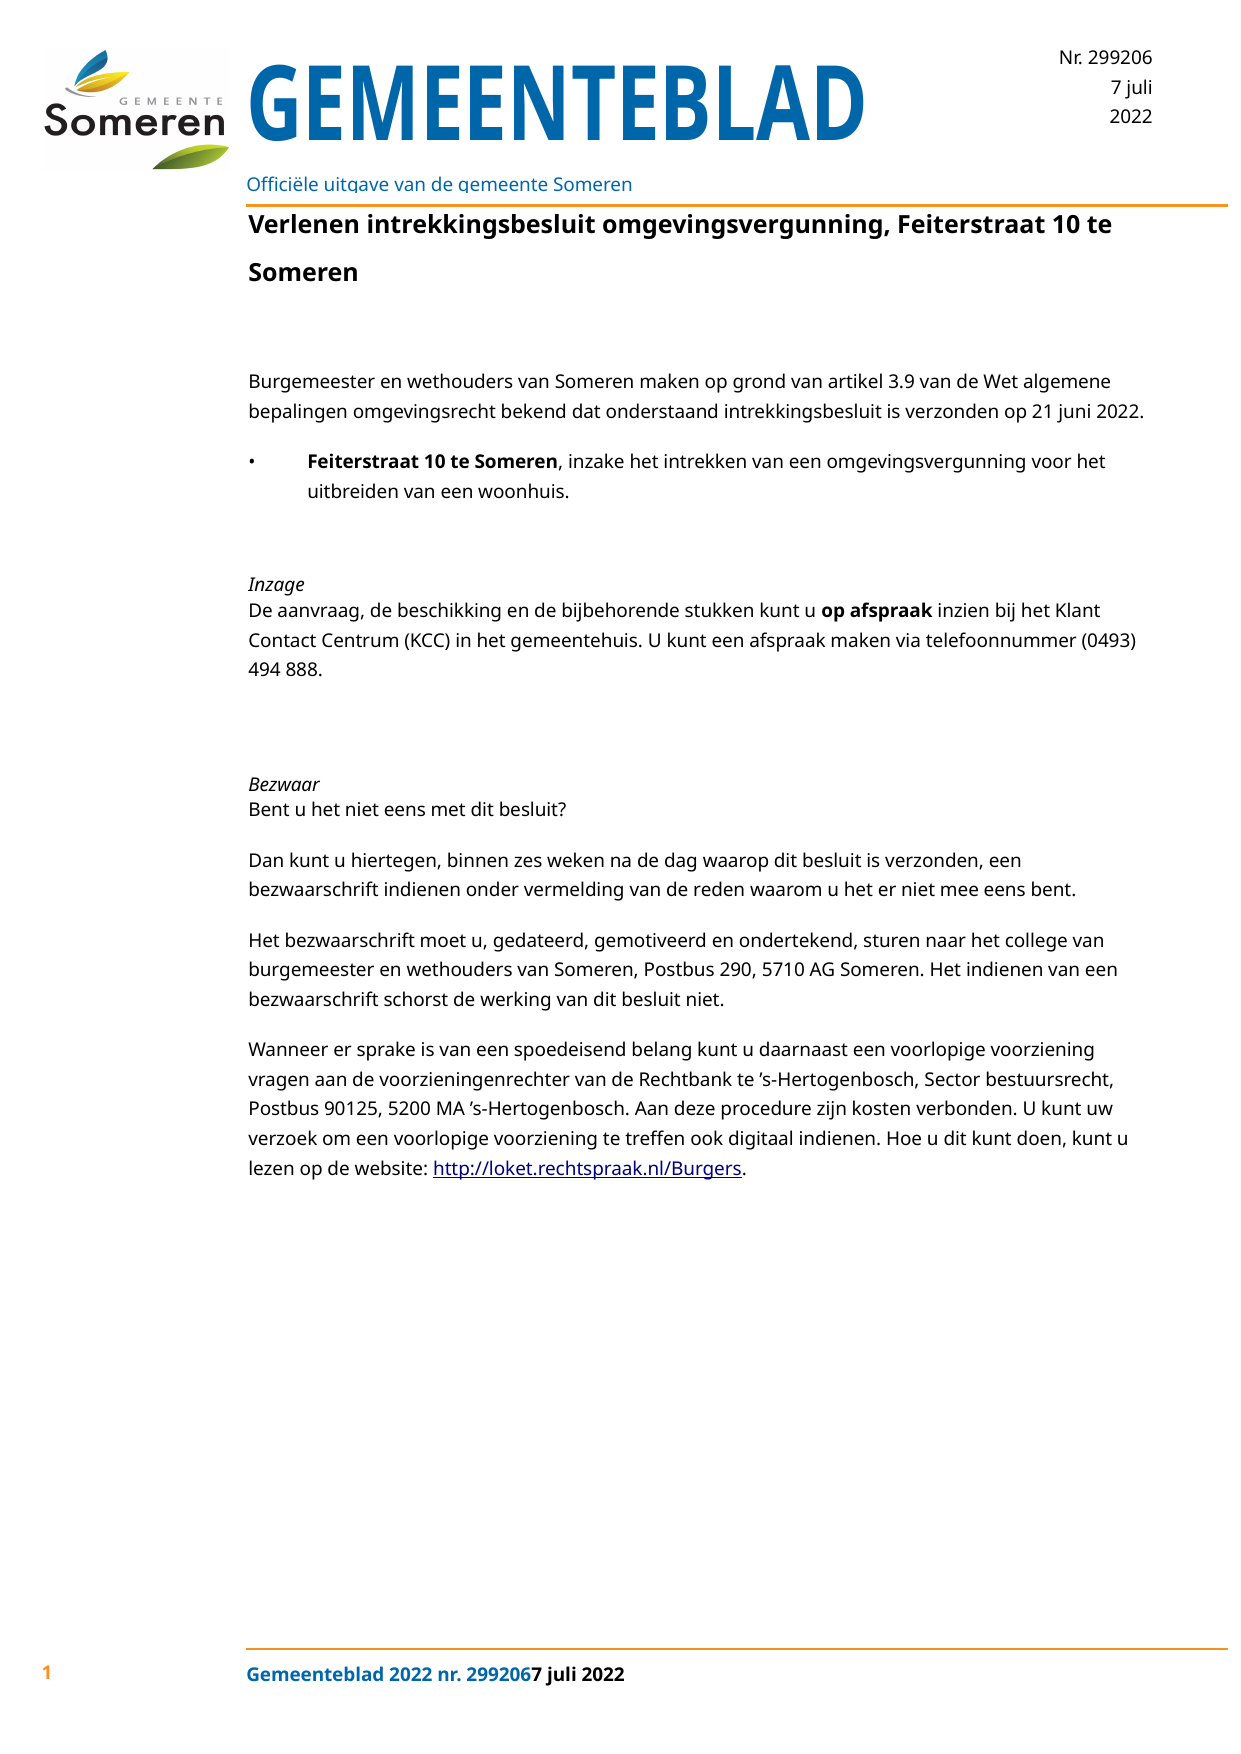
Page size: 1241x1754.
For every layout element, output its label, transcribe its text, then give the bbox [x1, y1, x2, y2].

text Wanneer er sprake is van een spoedeisend belang kunt u daarnaast een voorlopige voorziening vragen aan de voorzieningenrechter van de Rechtbank te ’s-Hertogenbosch, Sector bestuursrecht, Postbus 90125, 5200 MA ’s-Hertogenbosch. Aan deze procedure zijn kosten verbonden. U kunt uw verzoek om een voorlopige voorziening te treffen ook digitaal indienen. Hoe u dit kunt doen, kunt u lezen op de website: http://loket.rechtspraak.nl/Burgers. [248, 1036, 1152, 1181]
text Inzage [248, 571, 1152, 597]
text Verlenen intrekkingsbesluit omgevingsvergunning, Feiterstraat 10 te Someren [248, 207, 1152, 288]
text Bezwaar [248, 771, 1152, 796]
picture [41, 47, 231, 172]
text Dan kunt u hiertegen, binnen zes weken na de dag waarop dit besluit is verzonden, een bezwaarschrift indienen onder vermelding van de reden waarom u het er niet mee eens bent. [248, 847, 1152, 902]
list Feiterstraat 10 te Someren, inzake het intrekken van een omgevingsvergunning voor het uitbreiden van een woonhuis. [248, 448, 1152, 504]
text Bent u het niet eens met dit besluit? [248, 796, 1152, 822]
text Het bezwaarschrift moet u, gedateerd, gemotiveerd en ondertekend, sturen naar het college van burgemeester en wethouders van Someren, Postbus 290, 5710 AG Someren. Het indienen van een bezwaarschrift schorst de werking van dit besluit niet. [248, 927, 1152, 1012]
text De aanvraag, de beschikking en de bijbehorende stukken kunt u op afspraak inzien bij het Klant Contact Centrum (KCC) in het gemeentehuis. U kunt een afspraak maken via telefoonnummer (0493) 494 888. [248, 597, 1152, 682]
text Burgemeester en wethouders van Someren maken op grond van artikel 3.9 van de Wet algemene bepalingen omgevingsrecht bekend dat onderstaand intrekkingsbesluit is verzonden op 21 juni 2022. [248, 368, 1152, 424]
